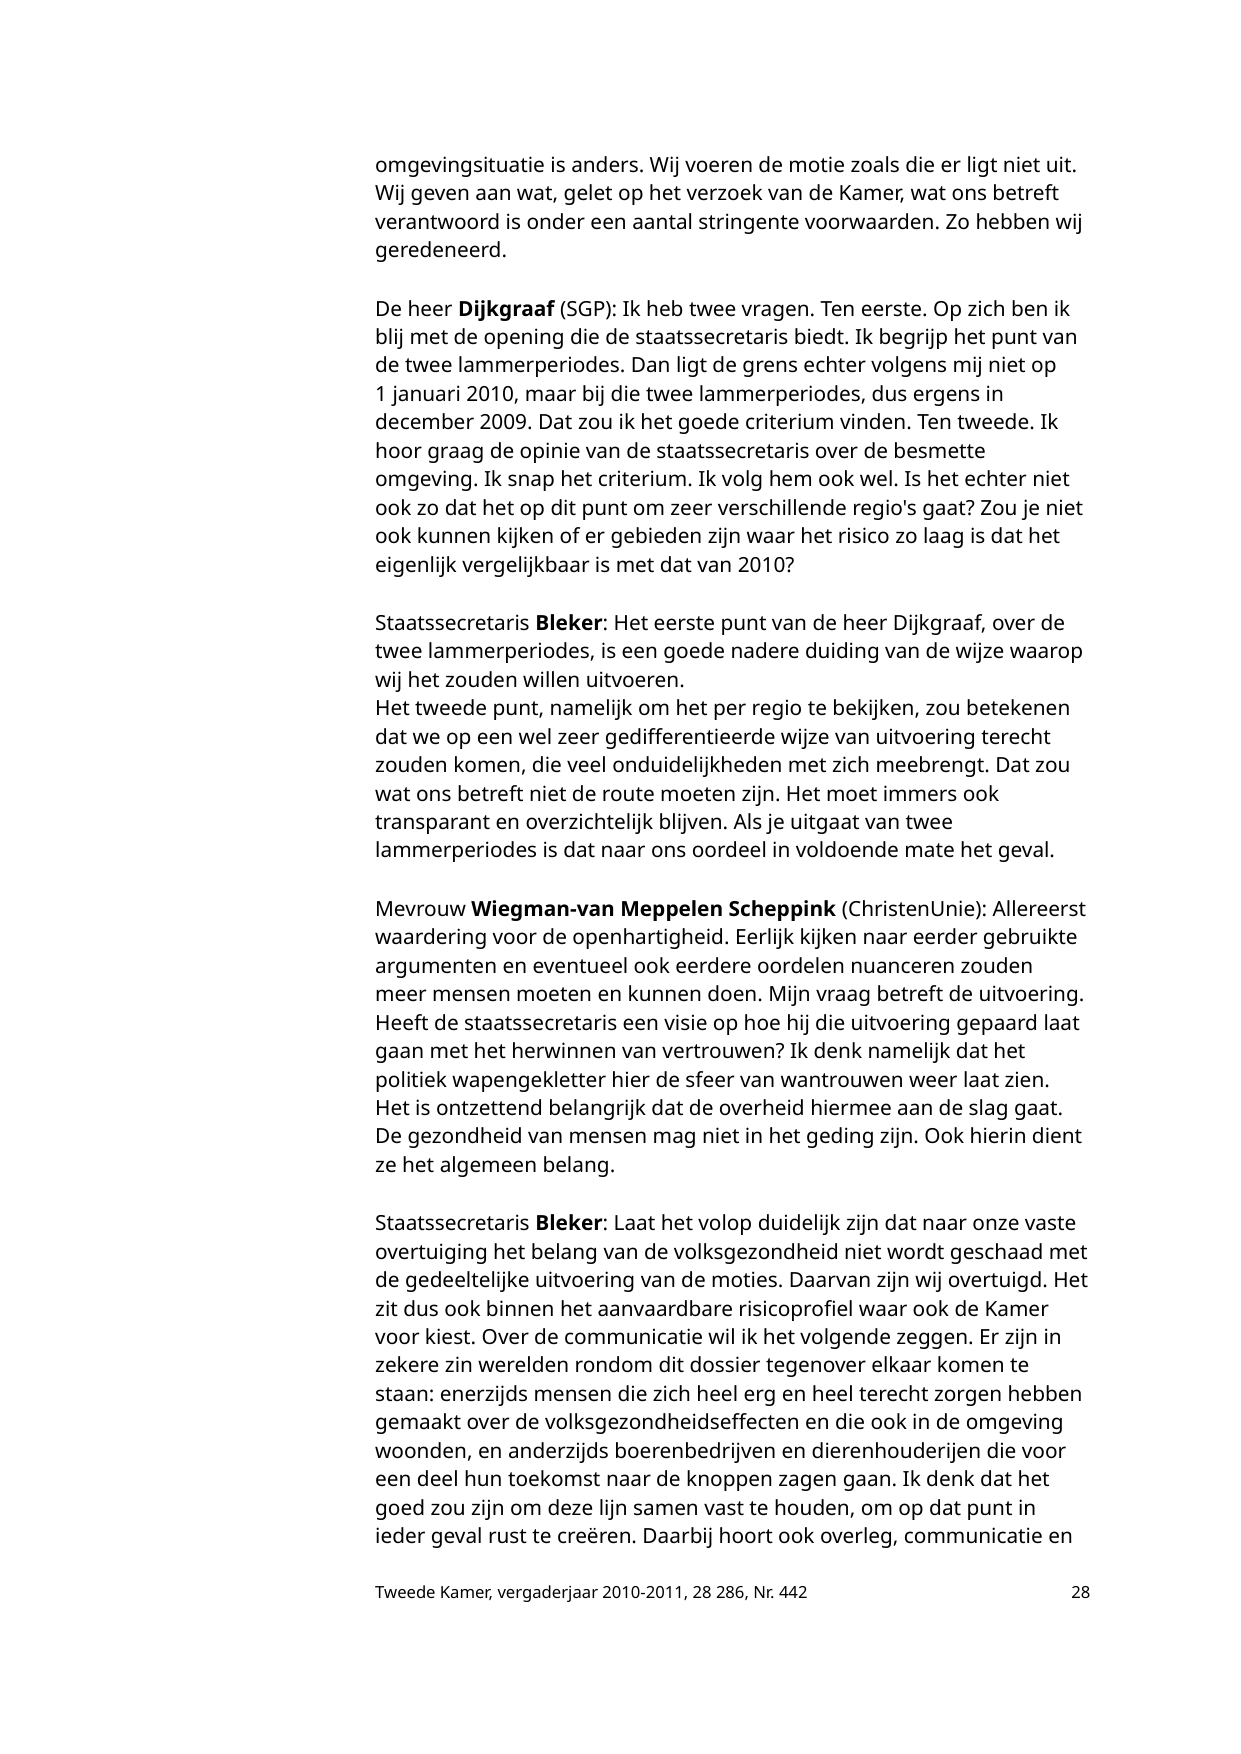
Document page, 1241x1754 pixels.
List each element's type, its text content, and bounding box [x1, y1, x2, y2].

text De heer Dijkgraaf (SGP): Ik heb twee vragen. Ten eerste. Op zich ben ik blij met de opening die de staatssecretaris biedt. Ik begrijp het punt van de twee lammerperiodes. Dan ligt de grens echter volgens mij niet op 1 januari 2010, maar bij die twee lammerperiodes, dus ergens in december 2009. Dat zou ik het goede criterium vinden. Ten tweede. Ik hoor graag de opinie van de staatssecretaris over de besmette omgeving. Ik snap het criterium. Ik volg hem ook wel. Is het echter niet ook zo dat het op dit punt om zeer verschillende regio's gaat? Zou je niet ook kunnen kijken of er gebieden zijn waar het risico zo laag is dat het eigenlijk vergelijkbaar is met dat van 2010? [375, 294, 1090, 578]
text Het tweede punt, namelijk om het per regio te bekijken, zou betekenen dat we op een wel zeer gedifferentieerde wijze van uitvoering terecht zouden komen, die veel onduidelijkheden met zich meebrengt. Dat zou wat ons betreft niet de route moeten zijn. Het moet immers ook transparant en overzichtelijk blijven. Als je uitgaat van twee lammerperiodes is dat naar ons oordeel in voldoende mate het geval. [375, 693, 1090, 864]
text Staatssecretaris Bleker: Laat het volop duidelijk zijn dat naar onze vaste overtuiging het belang van de volksgezondheid niet wordt geschaad met de gedeeltelijke uitvoering van de moties. Daarvan zijn wij overtuigd. Het zit dus ook binnen het aanvaardbare risicoprofiel waar ook de Kamer voor kiest. Over de communicatie wil ik het volgende zeggen. Er zijn in zekere zin werelden rondom dit dossier tegenover elkaar komen te staan: enerzijds mensen die zich heel erg en heel terecht zorgen hebben gemaakt over de volksgezondheidseffecten en die ook in de omgeving woonden, en anderzijds boerenbedrijven en dierenhouderijen die voor een deel hun toekomst naar de knoppen zagen gaan. Ik denk dat het goed zou zijn om deze lijn samen vast te houden, om op dat punt in ieder geval rust te creëren. Daarbij hoort ook overleg, communicatie en [375, 1208, 1090, 1550]
text omgevingsituatie is anders. Wij voeren de motie zoals die er ligt niet uit. Wij geven aan wat, gelet op het verzoek van de Kamer, wat ons betreft verantwoord is onder een aantal stringente voorwaarden. Zo hebben wij geredeneerd. [375, 150, 1090, 264]
text Mevrouw Wiegman-van Meppelen Scheppink (ChristenUnie): Allereerst waardering voor de openhartigheid. Eerlijk kijken naar eerder gebruikte argumenten en eventueel ook eerdere oordelen nuanceren zouden meer mensen moeten en kunnen doen. Mijn vraag betreft de uitvoering. Heeft de staatssecretaris een visie op hoe hij die uitvoering gepaard laat gaan met het herwinnen van vertrouwen? Ik denk namelijk dat het politiek wapengekletter hier de sfeer van wantrouwen weer laat zien. Het is ontzettend belangrijk dat de overheid hiermee aan de slag gaat. De gezondheid van mensen mag niet in het geding zijn. Ook hierin dient ze het algemeen belang. [375, 894, 1090, 1178]
text Staatssecretaris Bleker: Het eerste punt van de heer Dijkgraaf, over de twee lammerperiodes, is een goede nadere duiding van de wijze waarop wij het zouden willen uitvoeren. [375, 608, 1090, 693]
